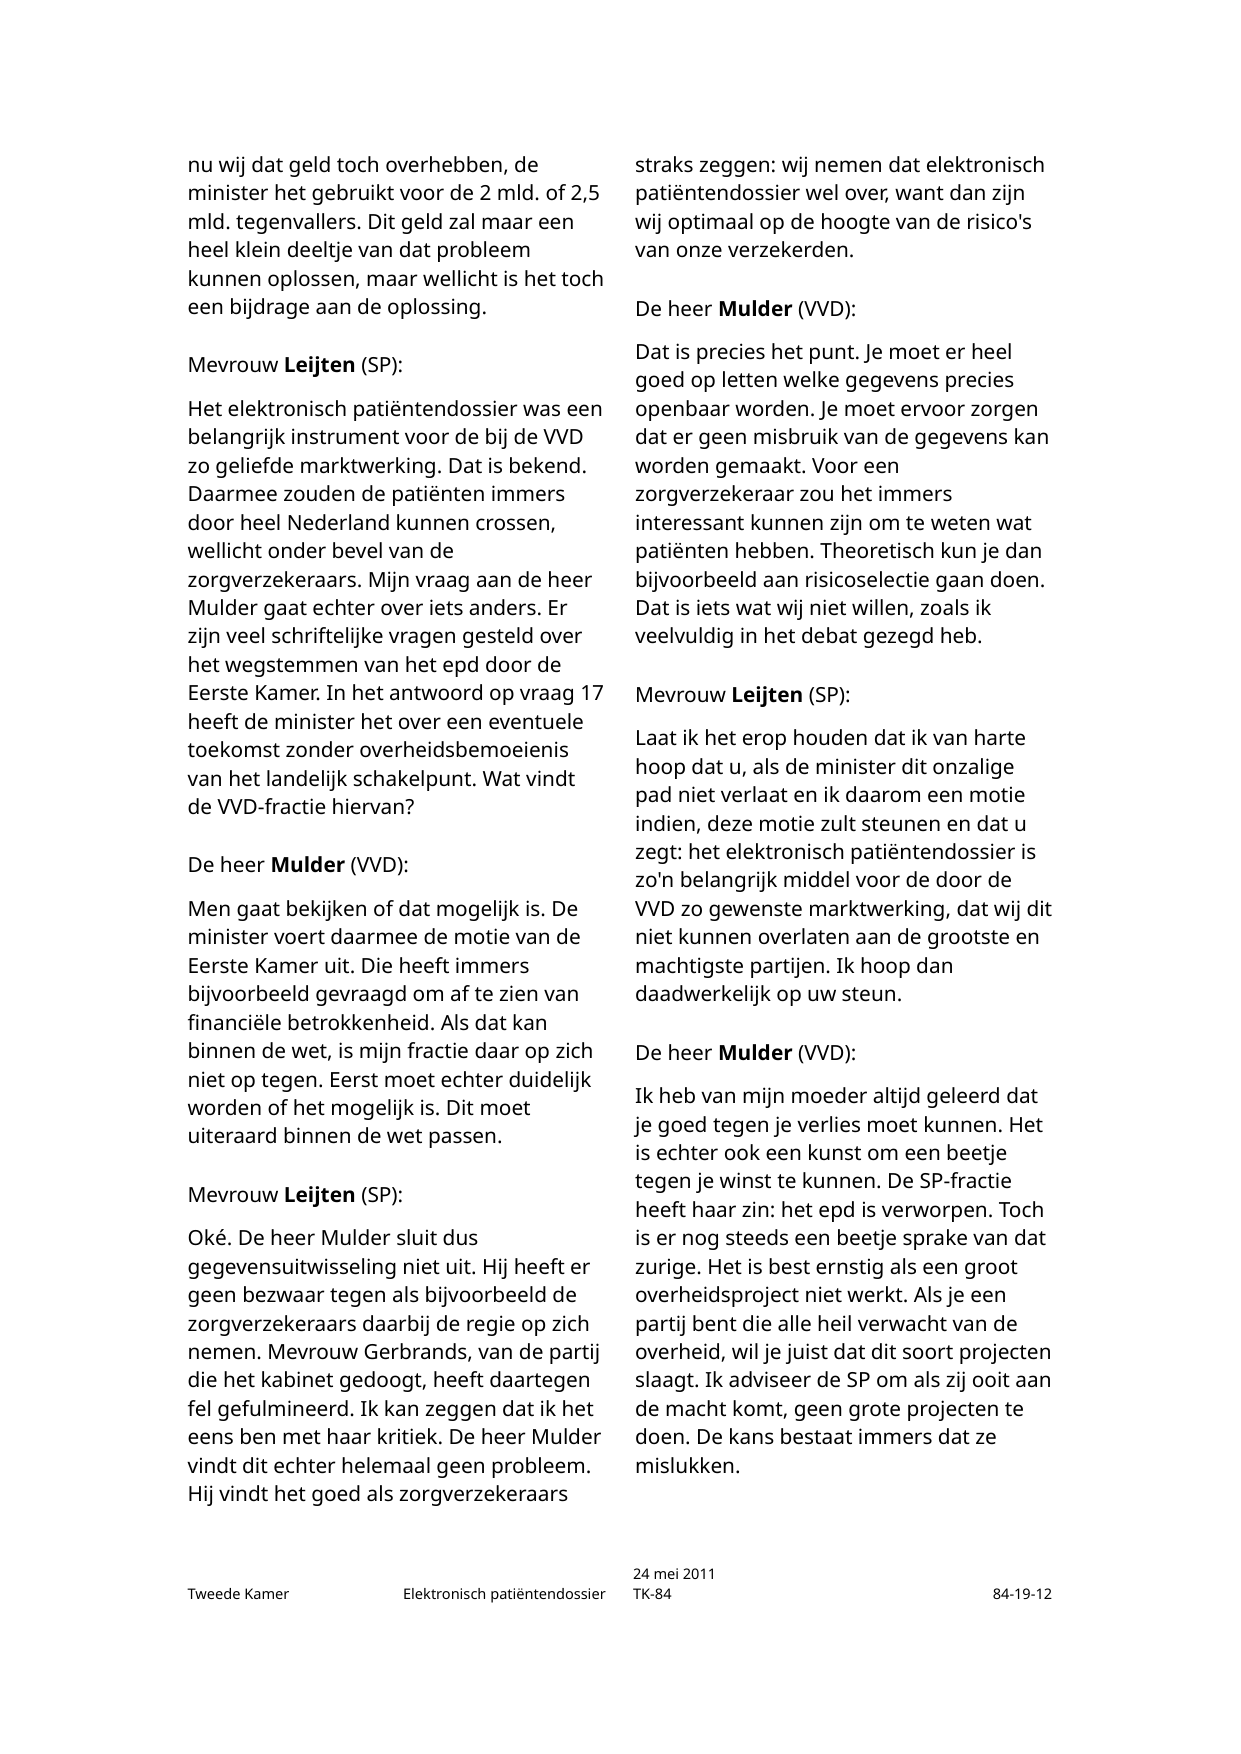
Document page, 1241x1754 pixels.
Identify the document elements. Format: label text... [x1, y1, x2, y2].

text Mevrouw Leijten (SP): [187, 1180, 605, 1208]
text Ik heb van mijn moeder altijd geleerd dat je goed tegen je verlies moet kunnen. Het is echter ook een kunst om een beetje tegen je winst te kunnen. De SP-fractie heeft haar zin: het epd is verworpen. Toch is er nog steeds een beetje sprake van dat zurige. Het is best ernstig als een groot overheidsproject niet werkt. Als je een partij bent die alle heil verwacht van de overheid, wil je juist dat dit soort projecten slaagt. Ik adviseer de SP om als zij ooit aan de macht komt, geen grote projecten te doen. De kans bestaat immers dat ze mislukken. [635, 1081, 1053, 1479]
text Dat is precies het punt. Je moet er heel goed op letten welke gegevens precies openbaar worden. Je moet ervoor zorgen dat er geen misbruik van de gegevens kan worden gemaakt. Voor een zorgverzekeraar zou het immers interessant kunnen zijn om te weten wat patiënten hebben. Theoretisch kun je dan bijvoorbeeld aan risicoselectie gaan doen. Dat is iets wat wij niet willen, zoals ik veelvuldig in het debat gezegd heb. [635, 337, 1053, 650]
text nu wij dat geld toch overhebben, de minister het gebruikt voor de 2 mld. of 2,5 mld. tegenvallers. Dit geld zal maar een heel klein deeltje van dat probleem kunnen oplossen, maar wellicht is het toch een bijdrage aan de oplossing. [187, 150, 605, 321]
text De heer Mulder (VVD): [635, 294, 1053, 322]
text De heer Mulder (VVD): [635, 1038, 1053, 1066]
text Mevrouw Leijten (SP): [187, 351, 605, 379]
text Het elektronisch patiëntendossier was een belangrijk instrument voor de bij de VVD zo geliefde marktwerking. Dat is bekend. Daarmee zouden de patiënten immers door heel Nederland kunnen crossen, wellicht onder bevel van de zorgverzekeraars. Mijn vraag aan de heer Mulder gaat echter over iets anders. Er zijn veel schriftelijke vragen gesteld over het wegstemmen van het epd door de Eerste Kamer. In het antwoord op vraag 17 heeft de minister het over een eventuele toekomst zonder overheidsbemoeienis van het landelijk schakelpunt. Wat vindt de VVD-fractie hiervan? [187, 394, 605, 821]
text Mevrouw Leijten (SP): [635, 680, 1053, 708]
text straks zeggen: wij nemen dat elektronisch patiëntendossier wel over, want dan zijn wij optimaal op de hoogte van de risico's van onze verzekerden. [635, 150, 1053, 264]
text De heer Mulder (VVD): [187, 851, 605, 879]
text Laat ik het erop houden dat ik van harte hoop dat u, als de minister dit onzalige pad niet verlaat en ik daarom een motie indien, deze motie zult steunen en dat u zegt: het elektronisch patiëntendossier is zo'n belangrijk middel voor de door de VVD zo gewenste marktwerking, dat wij dit niet kunnen overlaten aan de grootste en machtigste partijen. Ik hoop dan daadwerkelijk op uw steun. [635, 723, 1053, 1008]
text Oké. De heer Mulder sluit dus gegevensuitwisseling niet uit. Hij heeft er geen bezwaar tegen als bijvoorbeeld de zorgverzekeraars daarbij de regie op zich nemen. Mevrouw Gerbrands, van de partij die het kabinet gedoogt, heeft daartegen fel gefulmineerd. Ik kan zeggen dat ik het eens ben met haar kritiek. De heer Mulder vindt dit echter helemaal geen probleem. Hij vindt het goed als zorgverzekeraars [187, 1223, 605, 1508]
text Men gaat bekijken of dat mogelijk is. De minister voert daarmee de motie van de Eerste Kamer uit. Die heeft immers bijvoorbeeld gevraagd om af te zien van financiële betrokkenheid. Als dat kan binnen de wet, is mijn fractie daar op zich niet op tegen. Eerst moet echter duidelijk worden of het mogelijk is. Dit moet uiteraard binnen de wet passen. [187, 894, 605, 1150]
